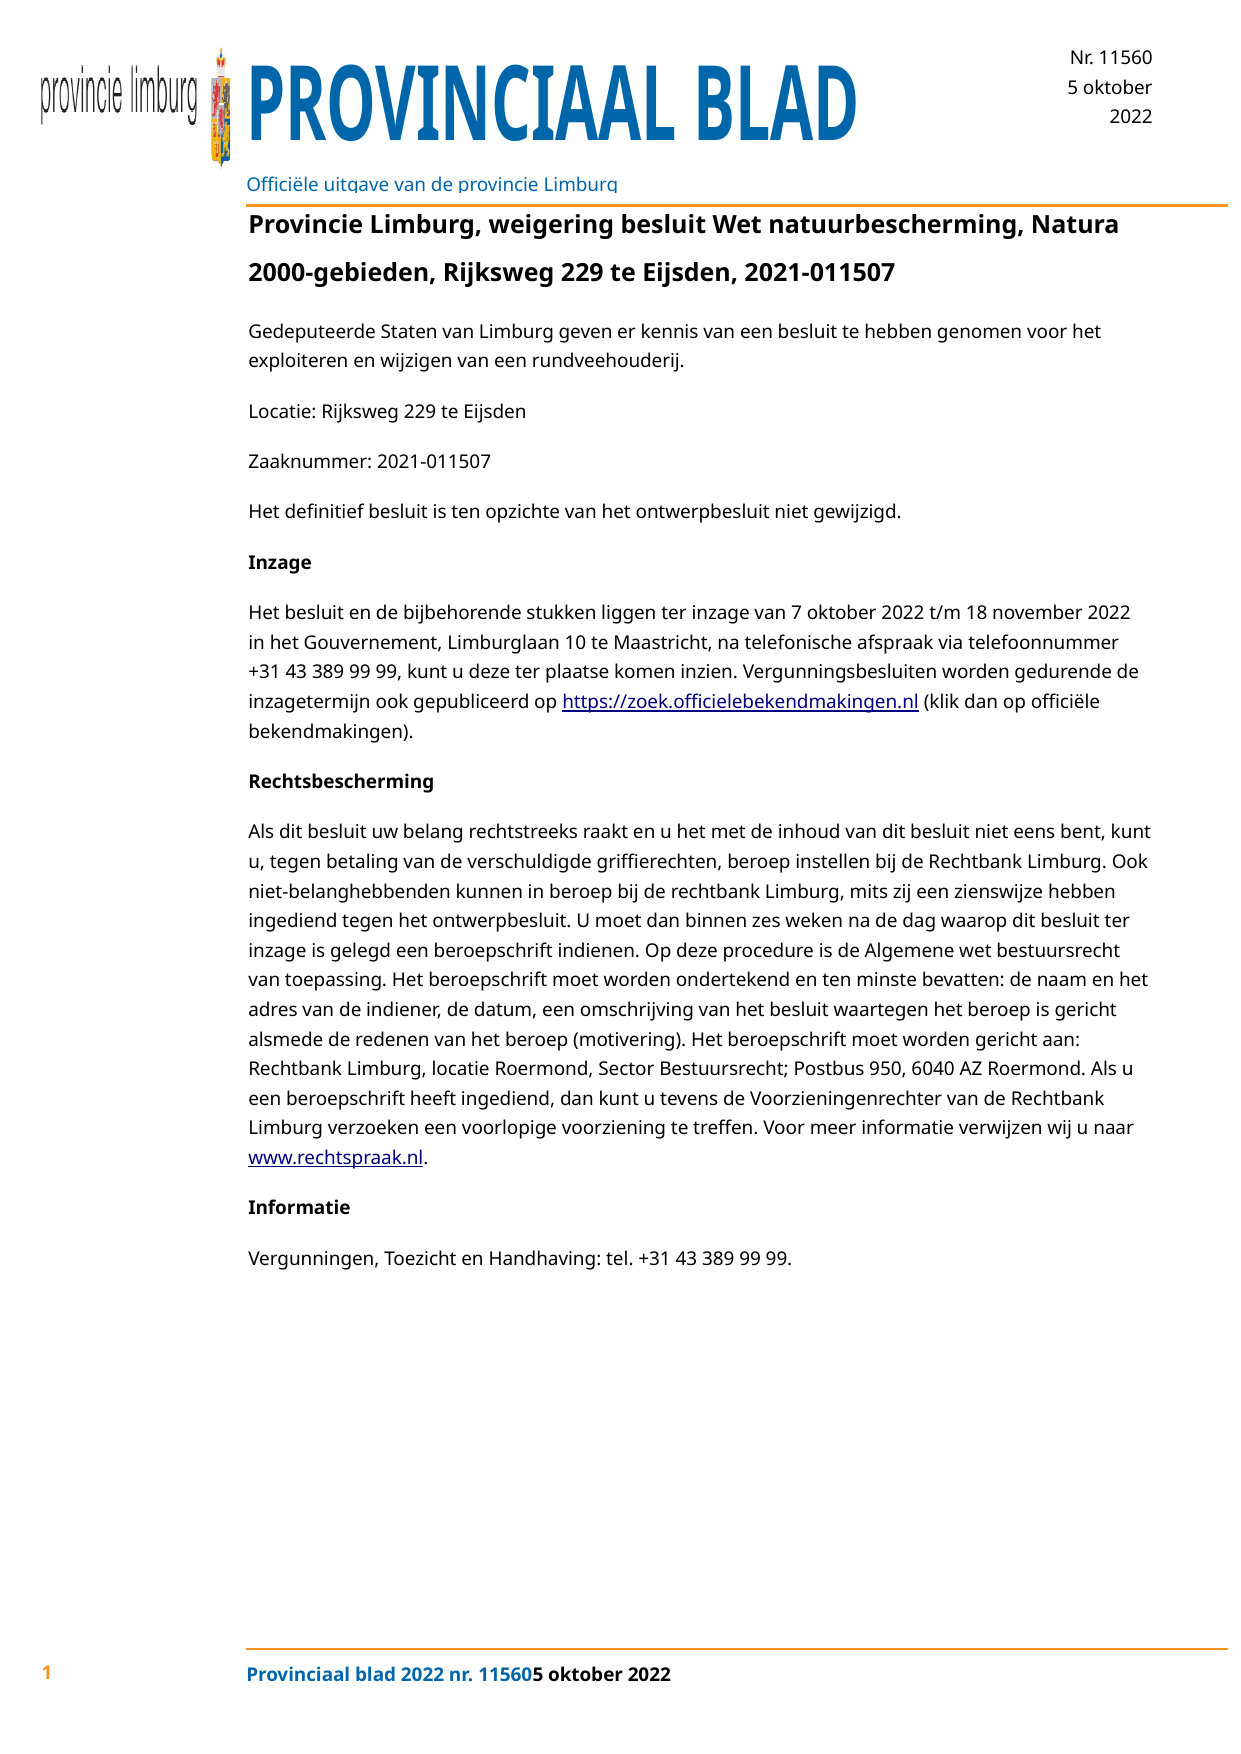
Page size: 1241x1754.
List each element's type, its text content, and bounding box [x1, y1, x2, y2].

text Inzage [248, 549, 1152, 575]
text Provincie Limburg, weigering besluit Wet natuurbescherming, Natura 2000-gebieden, Rijksweg 229 te Eijsden, 2021-011507 [248, 207, 1152, 288]
picture [41, 47, 231, 172]
text Vergunningen, Toezicht en Handhaving: tel. +31 43 389 99 99. [248, 1245, 1152, 1271]
text Het besluit en de bijbehorende stukken liggen ter inzage van 7 oktober 2022 t/m 18 november 2022 in het Gouvernement, Limburglaan 10 te Maastricht, na telefonische afspraak via telefoonnummer +31 43 389 99 99, kunt u deze ter plaatse komen inzien. Vergunningsbesluiten worden gedurende de inzagetermijn ook gepubliceerd op https://zoek.officielebekendmakingen.nl (klik dan op officiële bekendmakingen). [248, 599, 1152, 744]
text Locatie: Rijksweg 229 te Eijsden [248, 398, 1152, 424]
text Informatie [248, 1194, 1152, 1220]
text Het definitief besluit is ten opzichte van het ontwerpbesluit niet gewijzigd. [248, 499, 1152, 524]
text Zaaknummer: 2021-011507 [248, 448, 1152, 474]
text Gedeputeerde Staten van Limburg geven er kennis van een besluit te hebben genomen voor het exploiteren en wijzigen van een rundveehouderij. [248, 318, 1152, 373]
text Rechtsbescherming [248, 768, 1152, 794]
text Als dit besluit uw belang rechtstreeks raakt en u het met de inhoud van dit besluit niet eens bent, kunt u, tegen betaling van de verschuldigde griffierechten, beroep instellen bij de Rechtbank Limburg. Ook niet-belanghebbenden kunnen in beroep bij de rechtbank Limburg, mits zij een zienswijze hebben ingediend tegen het ontwerpbesluit. U moet dan binnen zes weken na de dag waarop dit besluit ter inzage is gelegd een beroepschrift indienen. Op deze procedure is de Algemene wet bestuursrecht van toepassing. Het beroepschrift moet worden ondertekend en ten minste bevatten: de naam en het adres van de indiener, de datum, een omschrijving van het besluit waartegen het beroep is gericht alsmede de redenen van het beroep (motivering). Het beroepschrift moet worden gericht aan: Rechtbank Limburg, locatie Roermond, Sector Bestuursrecht; Postbus 950, 6040 AZ Roermond. Als u een beroepschrift heeft ingediend, dan kunt u tevens de Voorzieningenrechter van de Rechtbank Limburg verzoeken een voorlopige voorziening te treffen. Voor meer informatie verwijzen wij u naar www.rechtspraak.nl. [248, 819, 1152, 1170]
